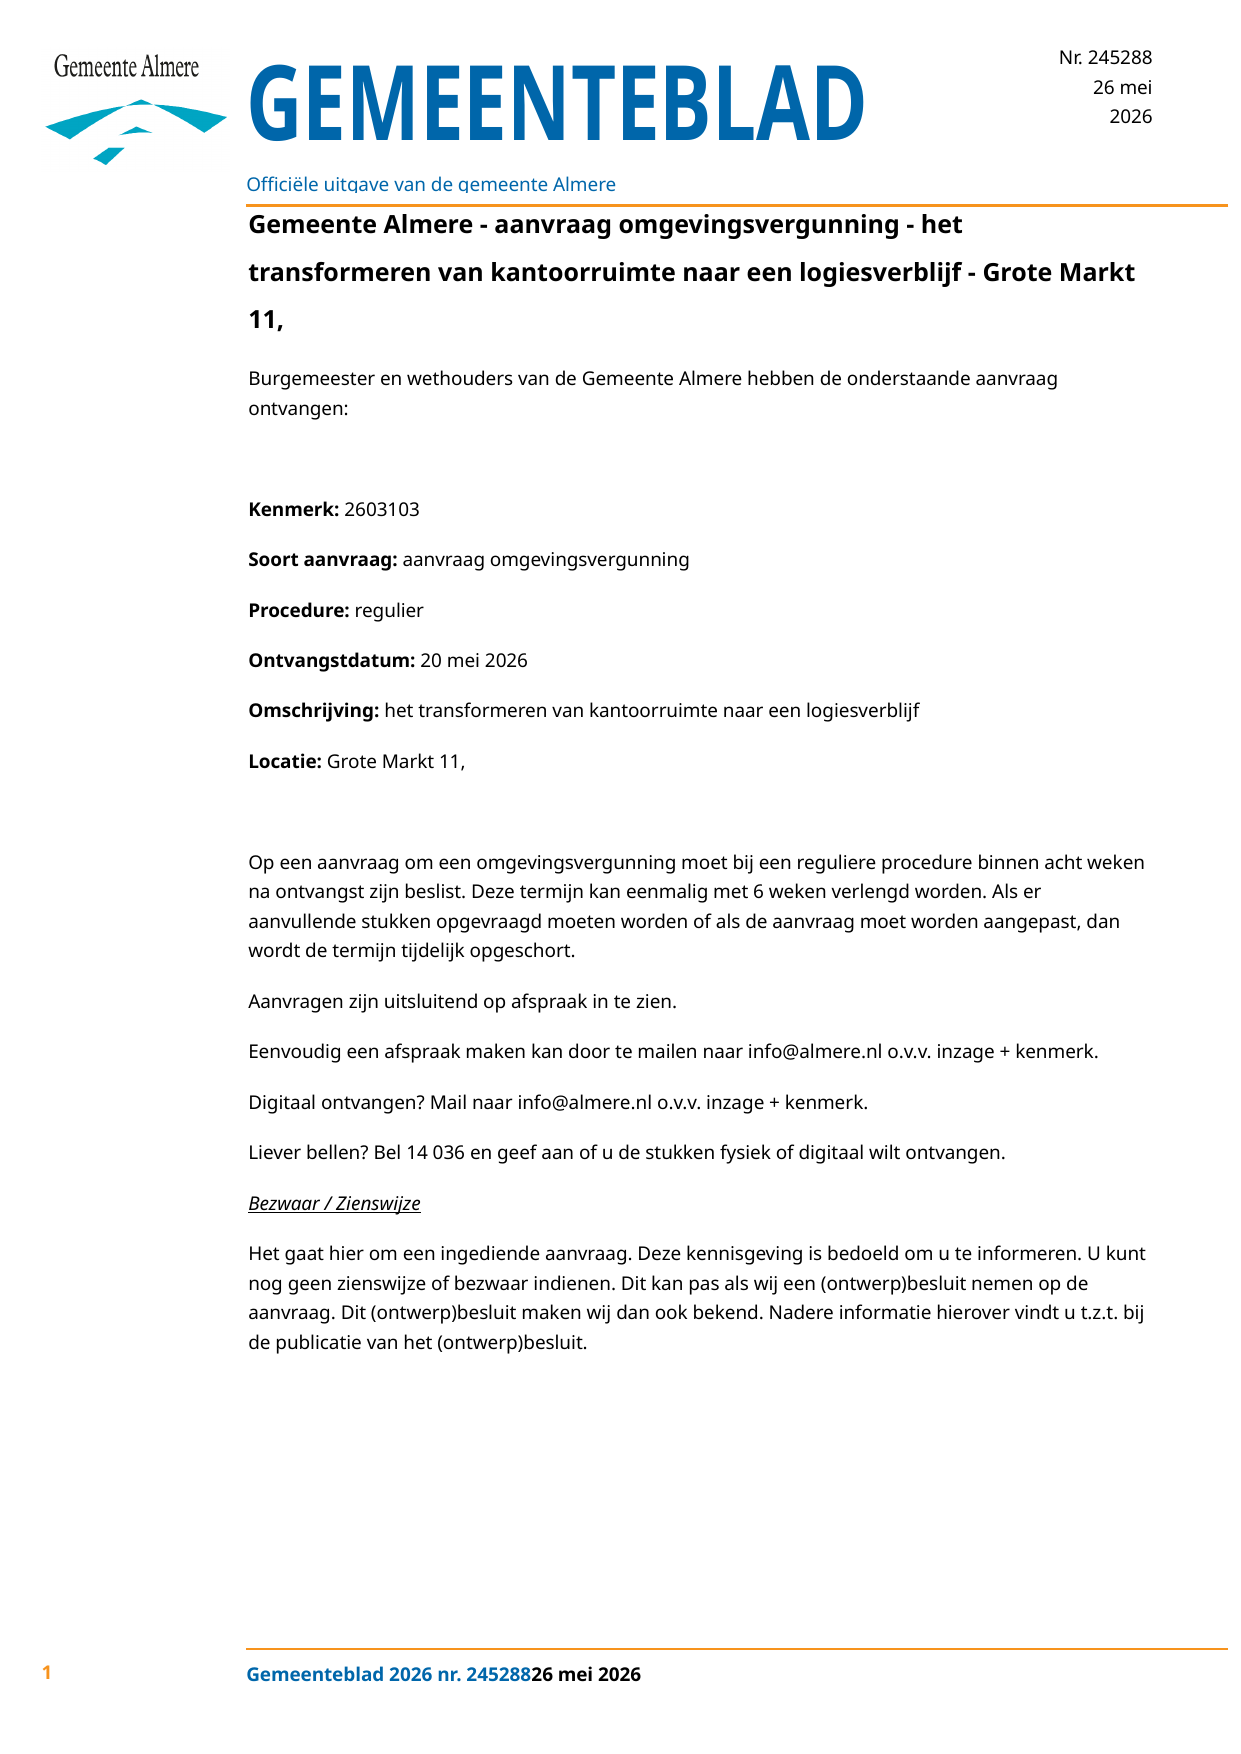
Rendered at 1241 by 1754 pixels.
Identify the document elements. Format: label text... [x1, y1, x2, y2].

text Gemeente Almere - aanvraag omgevingsvergunning - het transformeren van kantoorruimte naar een logiesverblijf - Grote Markt 11, [248, 207, 1152, 336]
text Omschrijving: het transformeren van kantoorruimte naar een logiesverblijf [248, 698, 1152, 723]
text Procedure: regulier [248, 597, 1152, 622]
text Aanvragen zijn uitsluitend op afspraak in te zien. [248, 988, 1152, 1014]
text Bezwaar / Zienswijze [248, 1190, 1152, 1215]
text Soort aanvraag: aanvraag omgevingsvergunning [248, 546, 1152, 572]
text Het gaat hier om een ingediende aanvraag. Deze kennisgeving is bedoeld om u te informeren. U kunt nog geen zienswijze of bezwaar indienen. Dit kan pas als wij een (ontwerp)besluit nemen op de aanvraag. Dit (ontwerp)besluit maken wij dan ook bekend. Nadere informatie hierover vindt u t.z.t. bij de publicatie van het (ontwerp)besluit. [248, 1240, 1152, 1354]
text Burgemeester en wethouders van de Gemeente Almere hebben de onderstaande aanvraag ontvangen: [248, 366, 1152, 421]
text Op een aanvraag om een omgevingsvergunning moet bij een reguliere procedure binnen acht weken na ontvangst zijn beslist. Deze termijn kan eenmalig met 6 weken verlengd worden. Als er aanvullende stukken opgevraagd moeten worden of als de aanvraag moet worden aangepast, dan wordt de termijn tijdelijk opgeschort. [248, 849, 1152, 963]
text Kenmerk: 2603103 [248, 496, 1152, 522]
text Liever bellen? Bel 14 036 en geef aan of u de stukken fysiek of digitaal wilt ontvangen. [248, 1139, 1152, 1165]
picture [41, 47, 231, 172]
text Locatie: Grote Markt 11, [248, 748, 1152, 774]
text Eenvoudig een afspraak maken kan door te mailen naar info@almere.nl o.v.v. inzage + kenmerk. [248, 1038, 1152, 1064]
text Digitaal ontvangen? Mail naar info@almere.nl o.v.v. inzage + kenmerk. [248, 1089, 1152, 1114]
text Ontvangstdatum: 20 mei 2026 [248, 647, 1152, 673]
